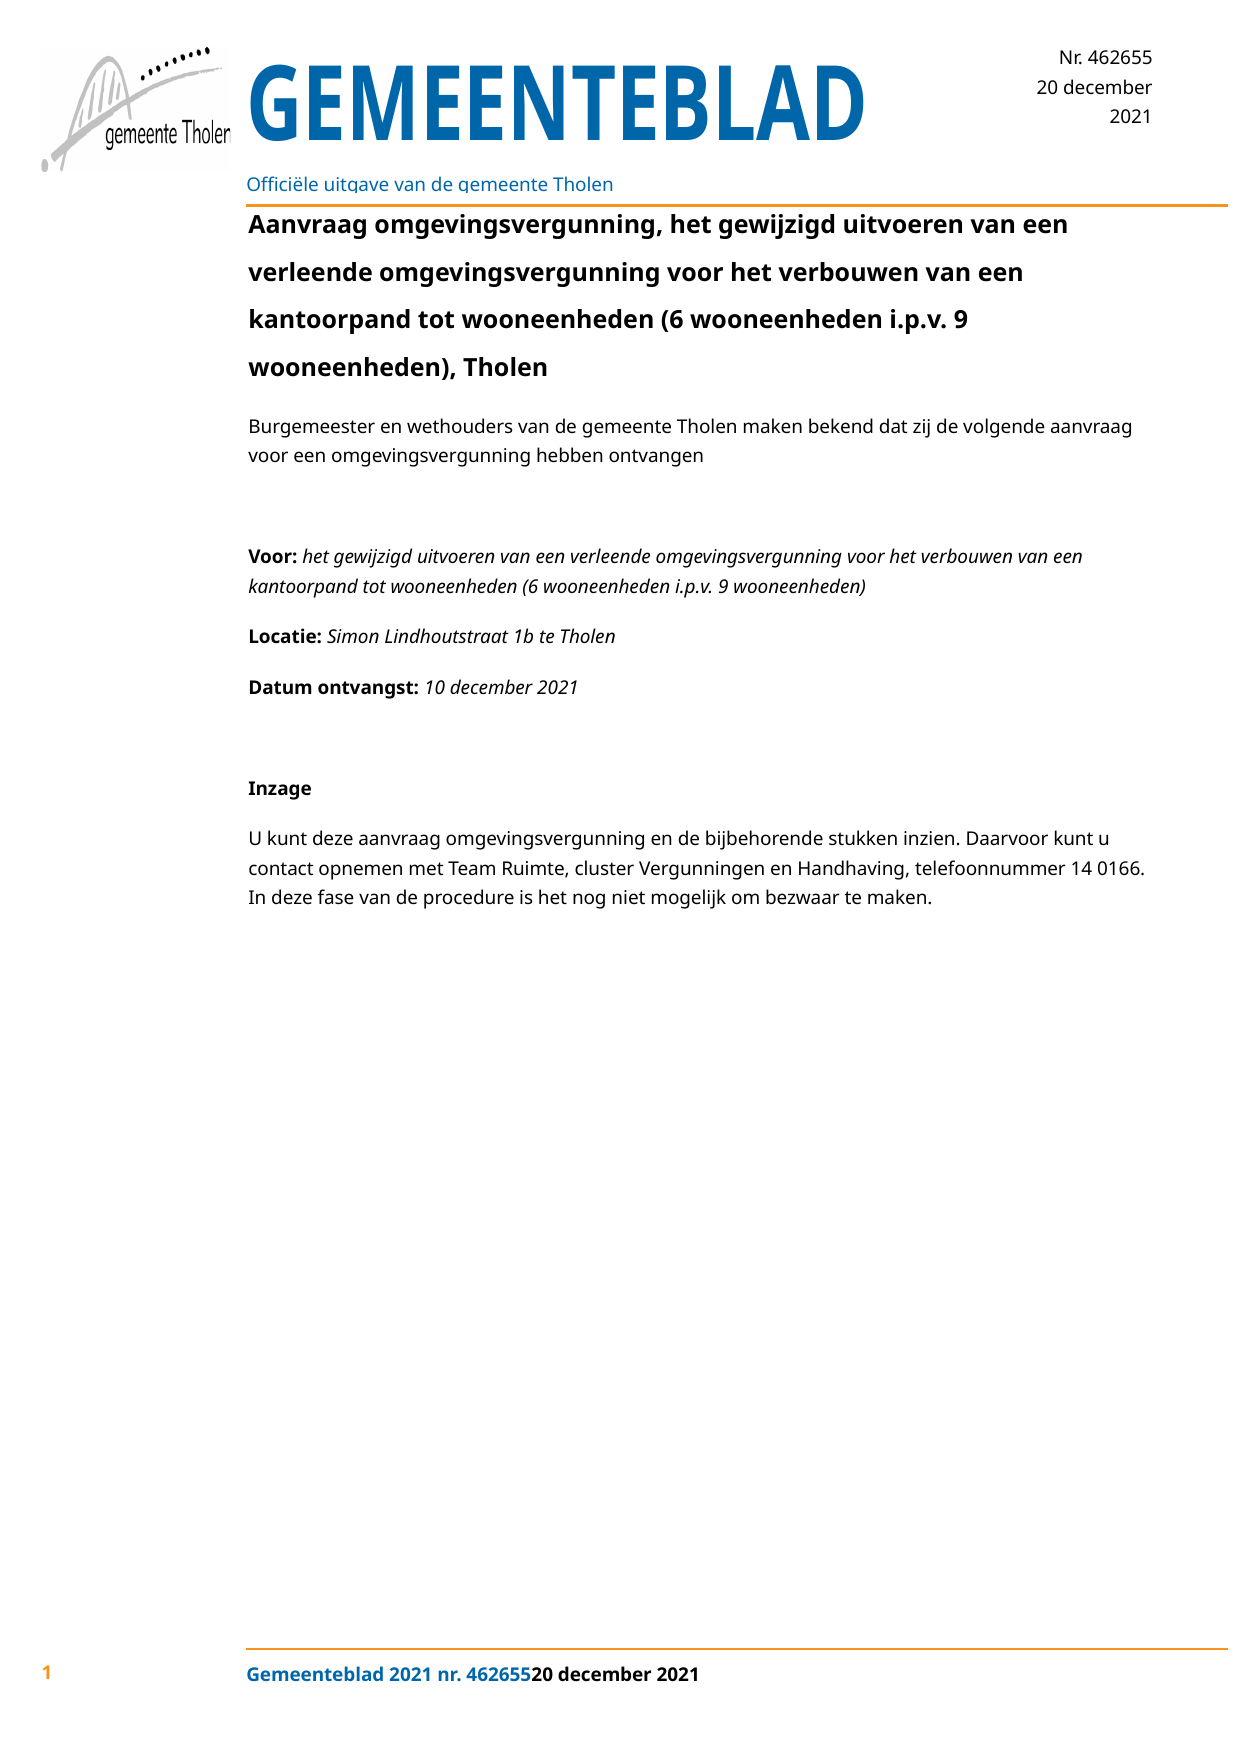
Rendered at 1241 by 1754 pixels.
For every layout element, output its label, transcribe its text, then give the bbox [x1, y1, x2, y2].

text Inzage [248, 775, 1152, 801]
text U kunt deze aanvraag omgevingsvergunning en de bijbehorende stukken inzien. Daarvoor kunt u contact opnemen met Team Ruimte, cluster Vergunningen en Handhaving, telefoonnummer 14 0166. In deze fase van de procedure is het nog niet mogelijk om bezwaar te maken. [248, 825, 1152, 910]
text Datum ontvangst: 10 december 2021 [248, 674, 1152, 700]
text Voor: het gewijzigd uitvoeren van een verleende omgevingsvergunning voor het verbouwen van een kantoorpand tot wooneenheden (6 wooneenheden i.p.v. 9 wooneenheden) [248, 543, 1152, 599]
picture [41, 47, 231, 172]
text Aanvraag omgevingsvergunning, het gewijzigd uitvoeren van een verleende omgevingsvergunning voor het verbouwen van een kantoorpand tot wooneenheden (6 wooneenheden i.p.v. 9 wooneenheden), Tholen [248, 207, 1152, 384]
text Locatie: Simon Lindhoutstraat 1b te Tholen [248, 623, 1152, 649]
text Burgemeester en wethouders van de gemeente Tholen maken bekend dat zij de volgende aanvraag voor een omgevingsvergunning hebben ontvangen [248, 413, 1152, 468]
